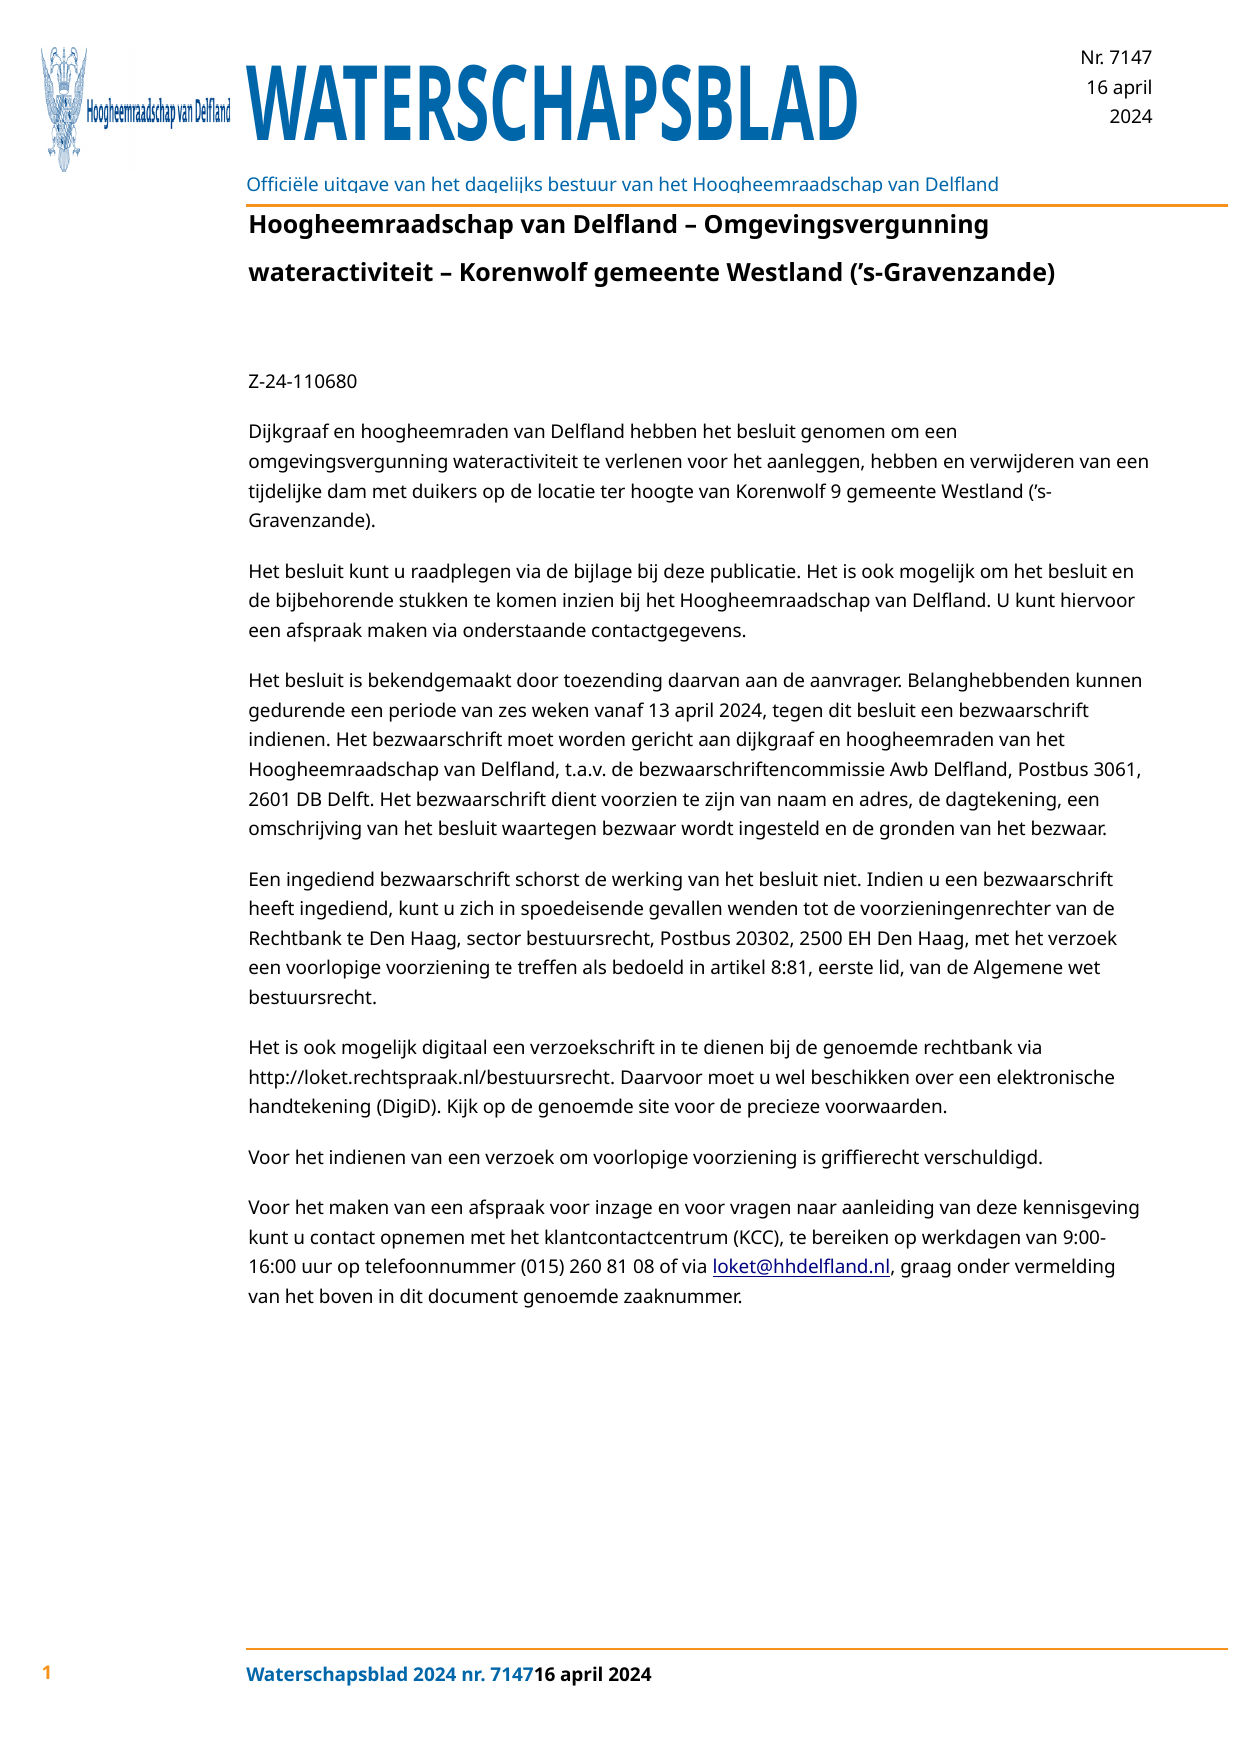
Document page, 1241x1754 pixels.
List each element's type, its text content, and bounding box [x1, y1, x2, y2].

text Voor het indienen van een verzoek om voorlopige voorziening is griffierecht verschuldigd. [248, 1144, 1152, 1170]
text Dijkgraaf en hoogheemraden van Delfland hebben het besluit genomen om een omgevingsvergunning wateractiviteit te verlenen voor het aanleggen, hebben en verwijderen van een tijdelijke dam met duikers op de locatie ter hoogte van Korenwolf 9 gemeente Westland (’s-Gravenzande). [248, 419, 1152, 533]
text Het besluit is bekendgemaakt door toezending daarvan aan de aanvrager. Belanghebbenden kunnen gedurende een periode van zes weken vanaf 13 april 2024, tegen dit besluit een bezwaarschrift indienen. Het bezwaarschrift moet worden gericht aan dijkgraaf en hoogheemraden van het Hoogheemraadschap van Delfland, t.a.v. de bezwaarschriftencommissie Awb Delfland, Postbus 3061, 2601 DB Delft. Het bezwaarschrift dient voorzien te zijn van naam en adres, de dagtekening, een omschrijving van het besluit waartegen bezwaar wordt ingesteld en de gronden van het bezwaar. [248, 667, 1152, 841]
text Het is ook mogelijk digitaal een verzoekschrift in te dienen bij de genoemde rechtbank via http://loket.rechtspraak.nl/bestuursrecht. Daarvoor moet u wel beschikken over een elektronische handtekening (DigiD). Kijk op de genoemde site voor de precieze voorwaarden. [248, 1034, 1152, 1119]
text Voor het maken van een afspraak voor inzage en voor vragen naar aanleiding van deze kennisgeving kunt u contact opnemen met het klantcontactcentrum (KCC), te bereiken op werkdagen van 9:00-16:00 uur op telefoonnummer (015) 260 81 08 of via loket@hhdelfland.nl, graag onder vermelding van het boven in dit document genoemde zaaknummer. [248, 1194, 1152, 1309]
text Hoogheemraadschap van Delfland – Omgevingsvergunning wateractiviteit – Korenwolf gemeente Westland (’s-Gravenzande) [248, 207, 1152, 288]
text Het besluit kunt u raadplegen via de bijlage bij deze publicatie. Het is ook mogelijk om het besluit en de bijbehorende stukken te komen inzien bij het Hoogheemraadschap van Delfland. U kunt hiervoor een afspraak maken via onderstaande contactgegevens. [248, 558, 1152, 643]
text Z-24-110680 [248, 368, 1152, 394]
picture [41, 47, 231, 172]
text Een ingediend bezwaarschrift schorst de werking van het besluit niet. Indien u een bezwaarschrift heeft ingediend, kunt u zich in spoedeisende gevallen wenden tot de voorzieningenrechter van de Rechtbank te Den Haag, sector bestuursrecht, Postbus 20302, 2500 EH Den Haag, met het verzoek een voorlopige voorziening te treffen als bedoeld in artikel 8:81, eerste lid, van de Algemene wet bestuursrecht. [248, 866, 1152, 1010]
